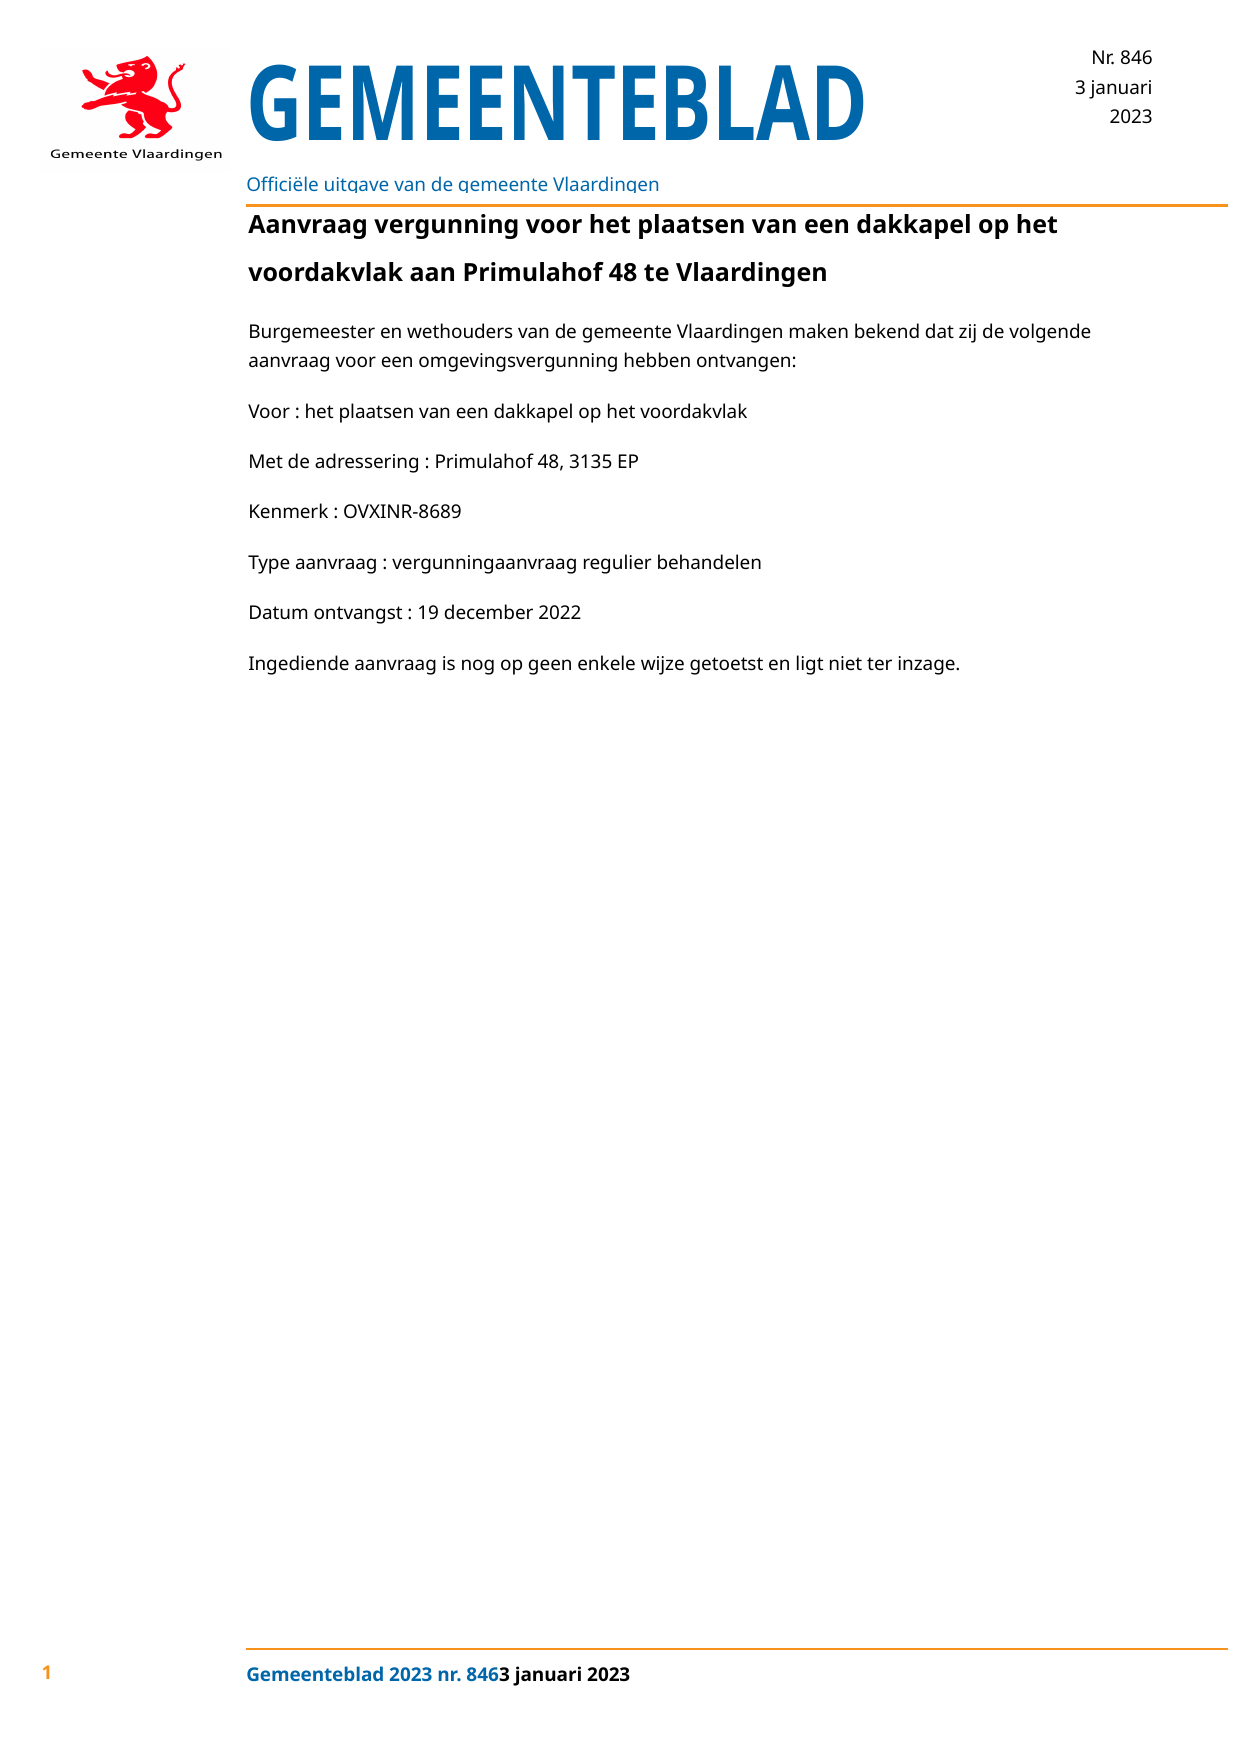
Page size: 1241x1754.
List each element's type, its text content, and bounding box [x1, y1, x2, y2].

text Aanvraag vergunning voor het plaatsen van een dakkapel op het voordakvlak aan Primulahof 48 te Vlaardingen [248, 207, 1152, 288]
text Voor : het plaatsen van een dakkapel op het voordakvlak [248, 398, 1152, 424]
picture [41, 47, 231, 172]
text Met de adressering : Primulahof 48, 3135 EP [248, 448, 1152, 474]
text Type aanvraag : vergunningaanvraag regulier behandelen [248, 549, 1152, 575]
text Ingediende aanvraag is nog op geen enkele wijze getoetst en ligt niet ter inzage. [248, 650, 1152, 676]
text Kenmerk : OVXINR-8689 [248, 499, 1152, 524]
text Datum ontvangst : 19 december 2022 [248, 599, 1152, 625]
text Burgemeester en wethouders van de gemeente Vlaardingen maken bekend dat zij de volgende aanvraag voor een omgevingsvergunning hebben ontvangen: [248, 318, 1152, 373]
